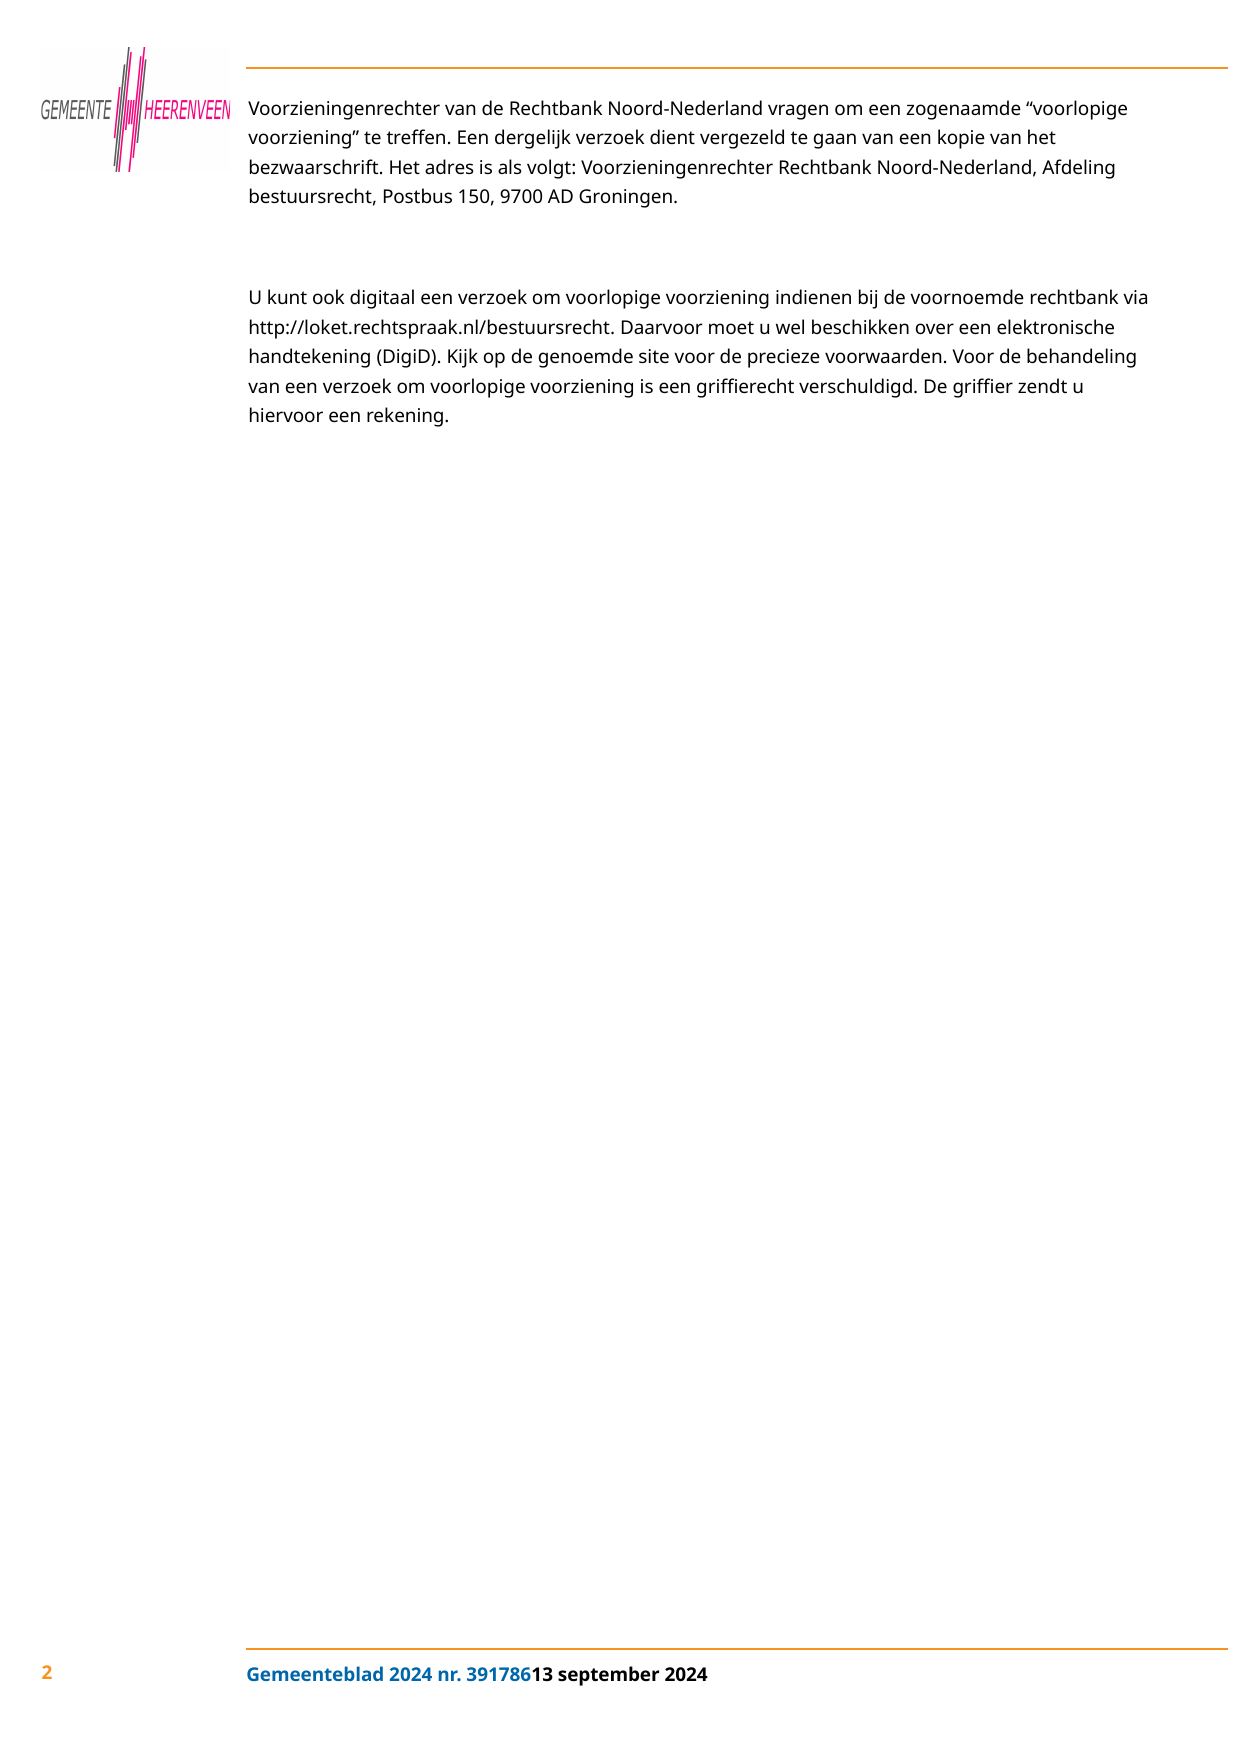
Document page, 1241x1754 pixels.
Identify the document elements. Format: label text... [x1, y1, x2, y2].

text Voorzieningenrechter van de Rechtbank Noord-Nederland vragen om een zogenaamde “voorlopige voorziening” te treffen. Een dergelijk verzoek dient vergezeld te gaan van een kopie van het bezwaarschrift. Het adres is als volgt: Voorzieningenrechter Rechtbank Noord-Nederland, Afdeling bestuursrecht, Postbus 150, 9700 AD Groningen. [248, 95, 1152, 209]
picture [41, 47, 231, 172]
text U kunt ook digitaal een verzoek om voorlopige voorziening indienen bij de voornoemde rechtbank via http://loket.rechtspraak.nl/bestuursrecht. Daarvoor moet u wel beschikken over een elektronische handtekening (DigiD). Kijk op de genoemde site voor de precieze voorwaarden. Voor de behandeling van een verzoek om voorlopige voorziening is een griffierecht verschuldigd. De griffier zendt u hiervoor een rekening. [248, 284, 1152, 428]
